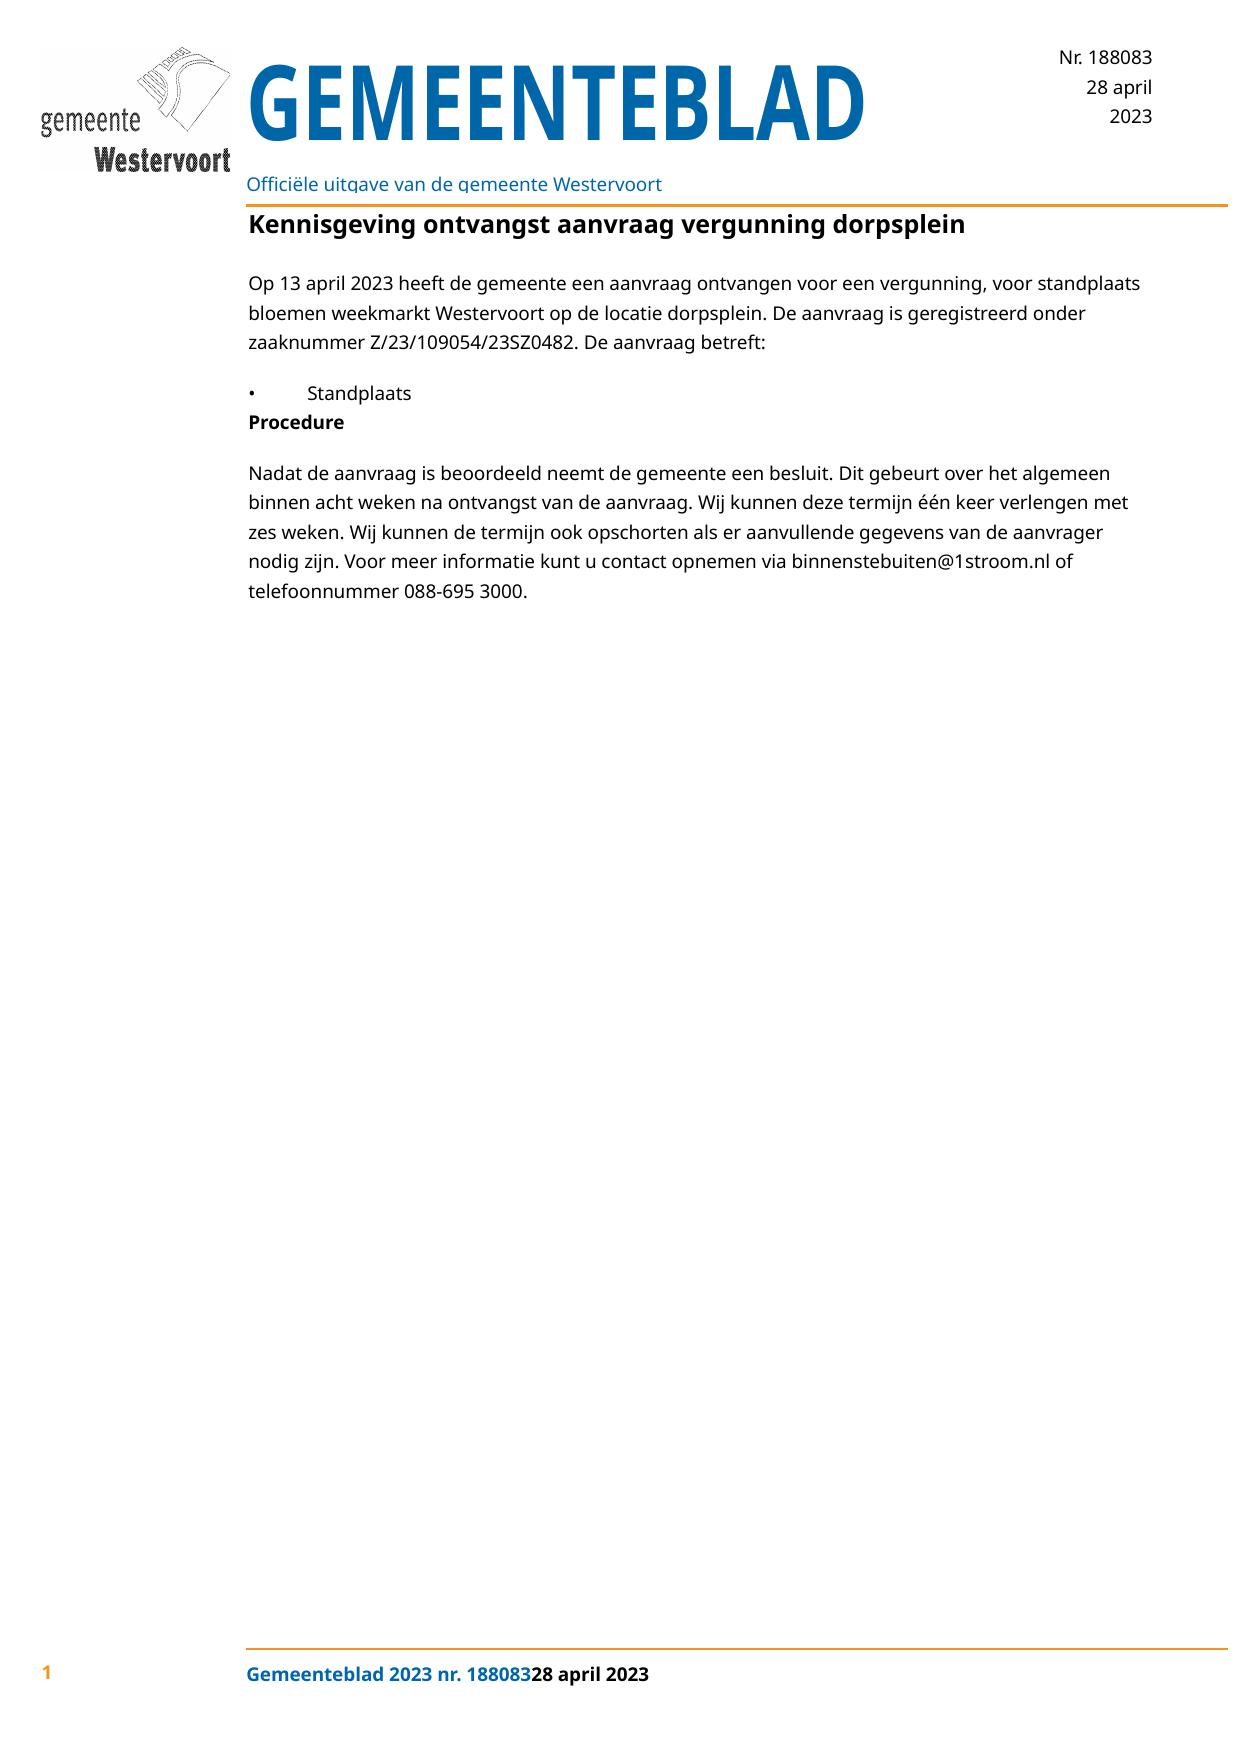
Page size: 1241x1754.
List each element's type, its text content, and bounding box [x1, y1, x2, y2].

text Kennisgeving ontvangst aanvraag vergunning dorpsplein [248, 207, 1152, 241]
text Procedure [248, 409, 1152, 435]
picture [41, 47, 231, 172]
text Op 13 april 2023 heeft de gemeente een aanvraag ontvangen voor een vergunning, voor standplaats bloemen weekmarkt Westervoort op de locatie dorpsplein. De aanvraag is geregistreerd onder zaaknummer Z/23/109054/23SZ0482. De aanvraag betreft: [248, 270, 1152, 355]
text Nadat de aanvraag is beoordeeld neemt de gemeente een besluit. Dit gebeurt over het algemeen binnen acht weken na ontvangst van de aanvraag. Wij kunnen deze termijn één keer verlengen met zes weken. Wij kunnen de termijn ook opschorten als er aanvullende gegevens van de aanvrager nodig zijn. Voor meer informatie kunt u contact opnemen via binnenstebuiten@1stroom.nl of telefoonnummer 088-695 3000. [248, 460, 1152, 604]
list Standplaats [248, 380, 1152, 406]
